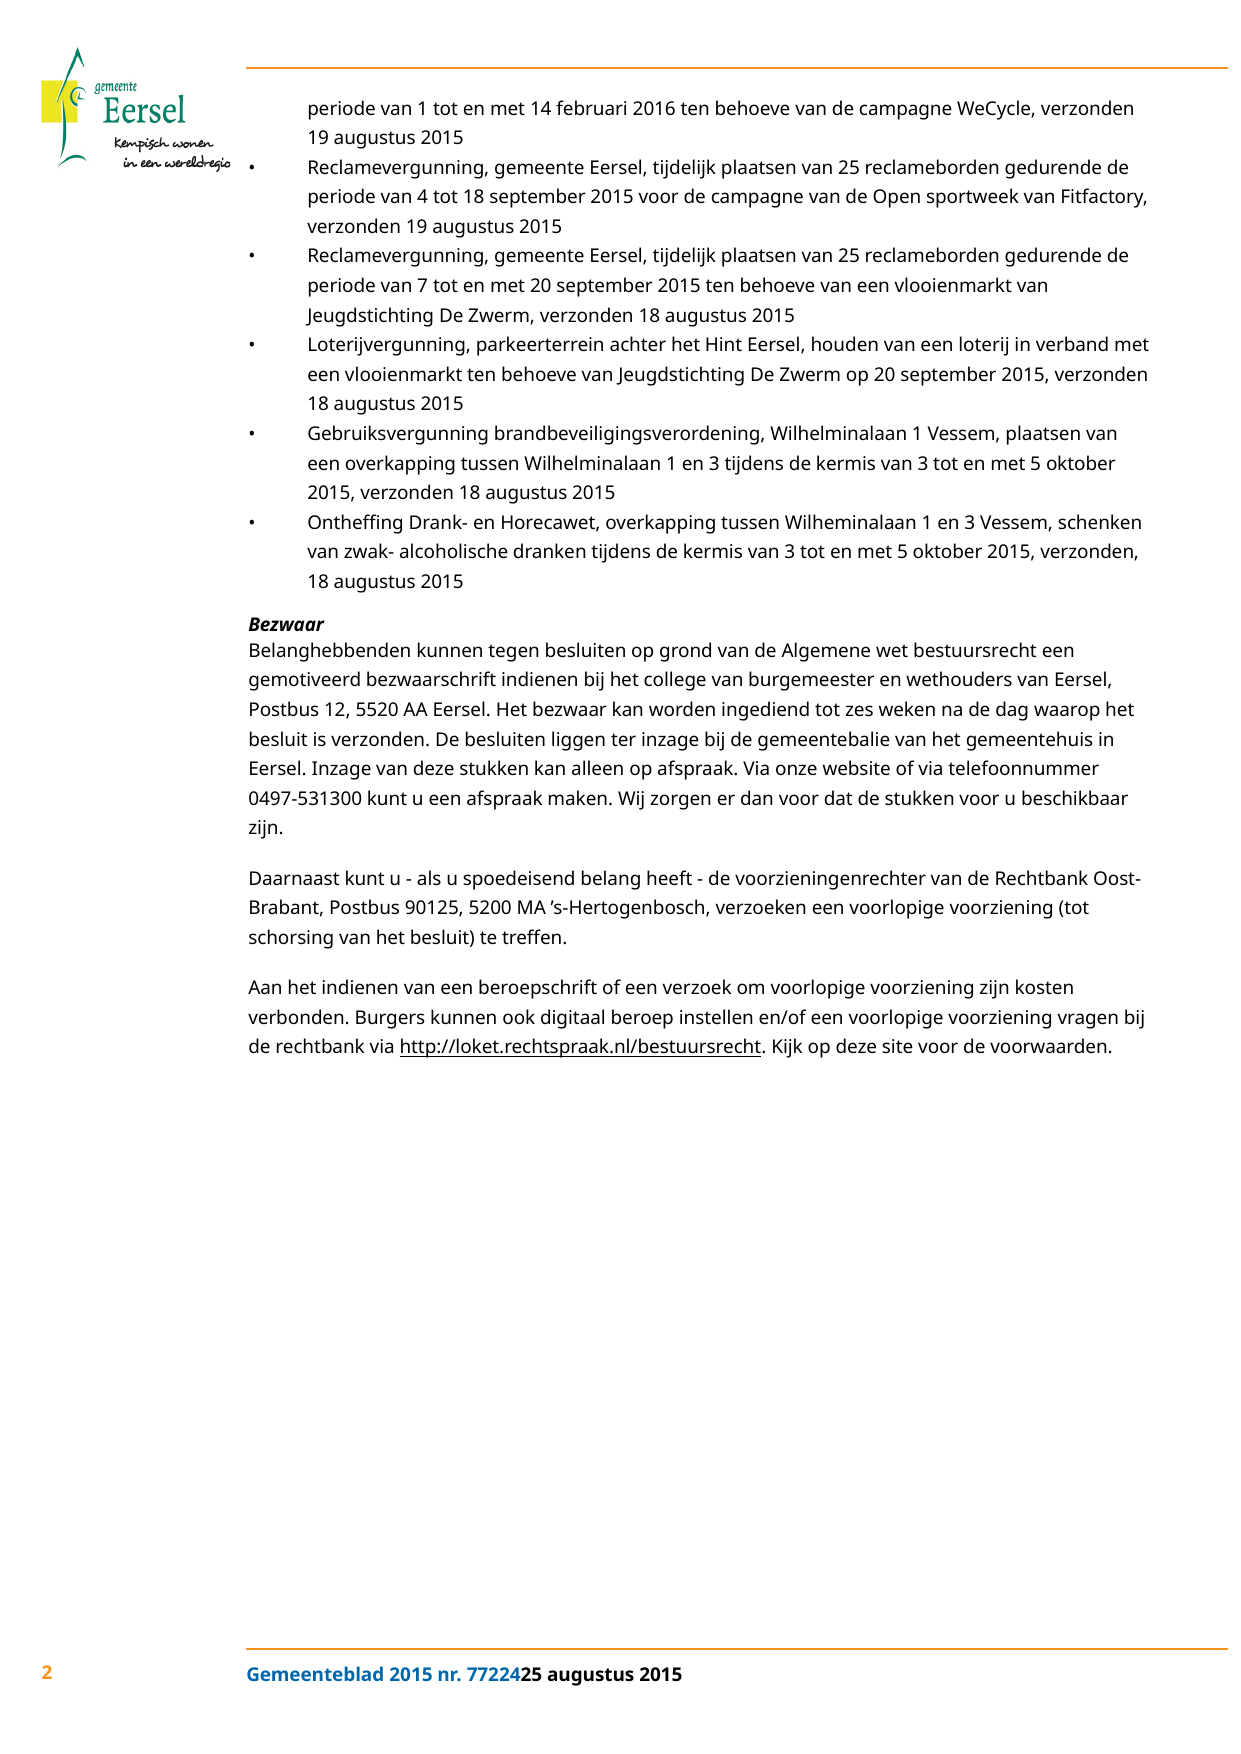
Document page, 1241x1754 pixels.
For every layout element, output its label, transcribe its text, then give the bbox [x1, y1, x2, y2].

list Reclamevergunning, gemeente Eersel, tijdelijk plaatsen van 25 reclameborden gedurende de periode van 4 tot 18 september 2015 voor de campagne van de Open sportweek van Fitfactory, verzonden 19 augustus 2015 [248, 154, 1152, 239]
text Belanghebbenden kunnen tegen besluiten op grond van de Algemene wet bestuursrecht een gemotiveerd bezwaarschrift indienen bij het college van burgemeester en wethouders van Eersel, Postbus 12, 5520 AA Eersel. Het bezwaar kan worden ingediend tot zes weken na de dag waarop het besluit is verzonden. De besluiten liggen ter inzage bij de gemeentebalie van het gemeentehuis in Eersel. Inzage van deze stukken kan alleen op afspraak. Via onze website of via telefoonnummer 0497-531300 kunt u een afspraak maken. Wij zorgen er dan voor dat de stukken voor u beschikbaar zijn. [248, 637, 1152, 840]
text Bezwaar [248, 611, 1152, 637]
list Reclamevergunning, gemeente Eersel, tijdelijk plaatsen van 25 reclameborden gedurende de periode van 7 tot en met 20 september 2015 ten behoeve van een vlooienmarkt van Jeugdstichting De Zwerm, verzonden 18 augustus 2015 [248, 243, 1152, 328]
picture [41, 47, 231, 172]
text Aan het indienen van een beroepschrift of een verzoek om voorlopige voorziening zijn kosten verbonden. Burgers kunnen ook digitaal beroep instellen en/of een voorlopige voorziening vragen bij de rechtbank via http://loket.rechtspraak.nl/bestuursrecht. Kijk op deze site voor de voorwaarden. [248, 974, 1152, 1059]
list Loterijvergunning, parkeerterrein achter het Hint Eersel, houden van een loterij in verband met een vlooienmarkt ten behoeve van Jeugdstichting De Zwerm op 20 september 2015, verzonden 18 augustus 2015 [248, 331, 1152, 416]
list Gebruiksvergunning brandbeveiligingsverordening, Wilhelminalaan 1 Vessem, plaatsen van een overkapping tussen Wilhelminalaan 1 en 3 tijdens de kermis van 3 tot en met 5 oktober 2015, verzonden 18 augustus 2015 [248, 420, 1152, 505]
list Ontheffing Drank- en Horecawet, overkapping tussen Wilheminalaan 1 en 3 Vessem, schenken van zwak- alcoholische dranken tijdens de kermis van 3 tot en met 5 oktober 2015, verzonden, 18 augustus 2015 [248, 509, 1152, 594]
text Daarnaast kunt u - als u spoedeisend belang heeft - de voorzieningenrechter van de Rechtbank Oost-Brabant, Postbus 90125, 5200 MA ’s-Hertogenbosch, verzoeken een voorlopige voorziening (tot schorsing van het besluit) te treffen. [248, 865, 1152, 950]
list periode van 1 tot en met 14 februari 2016 ten behoeve van de campagne WeCycle, verzonden 19 augustus 2015 [248, 95, 1152, 150]
